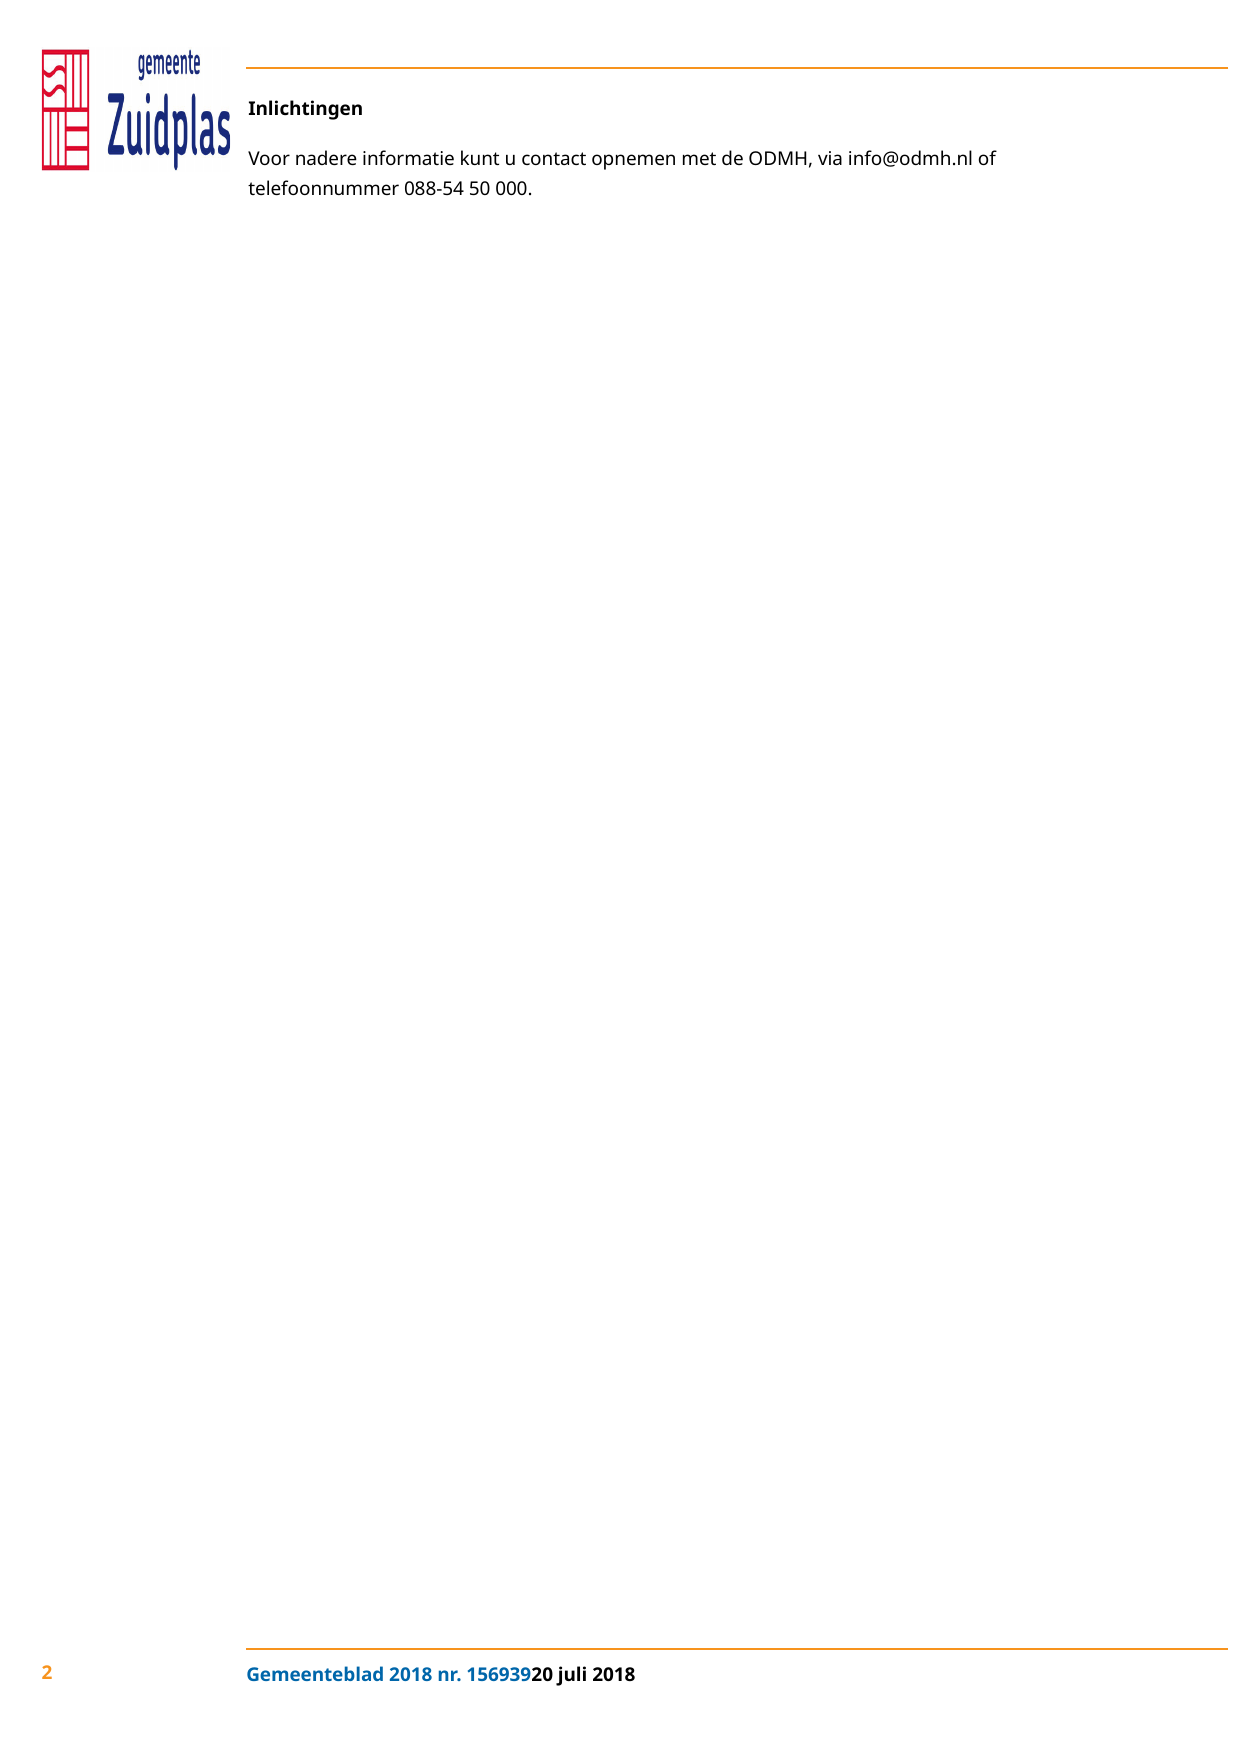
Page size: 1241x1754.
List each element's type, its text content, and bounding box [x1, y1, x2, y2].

text Inlichtingen [248, 95, 1152, 121]
picture [41, 47, 231, 172]
text Voor nadere informatie kunt u contact opnemen met de ODMH, via info@odmh.nl of telefoonnummer 088-54 50 000. [248, 145, 1152, 201]
